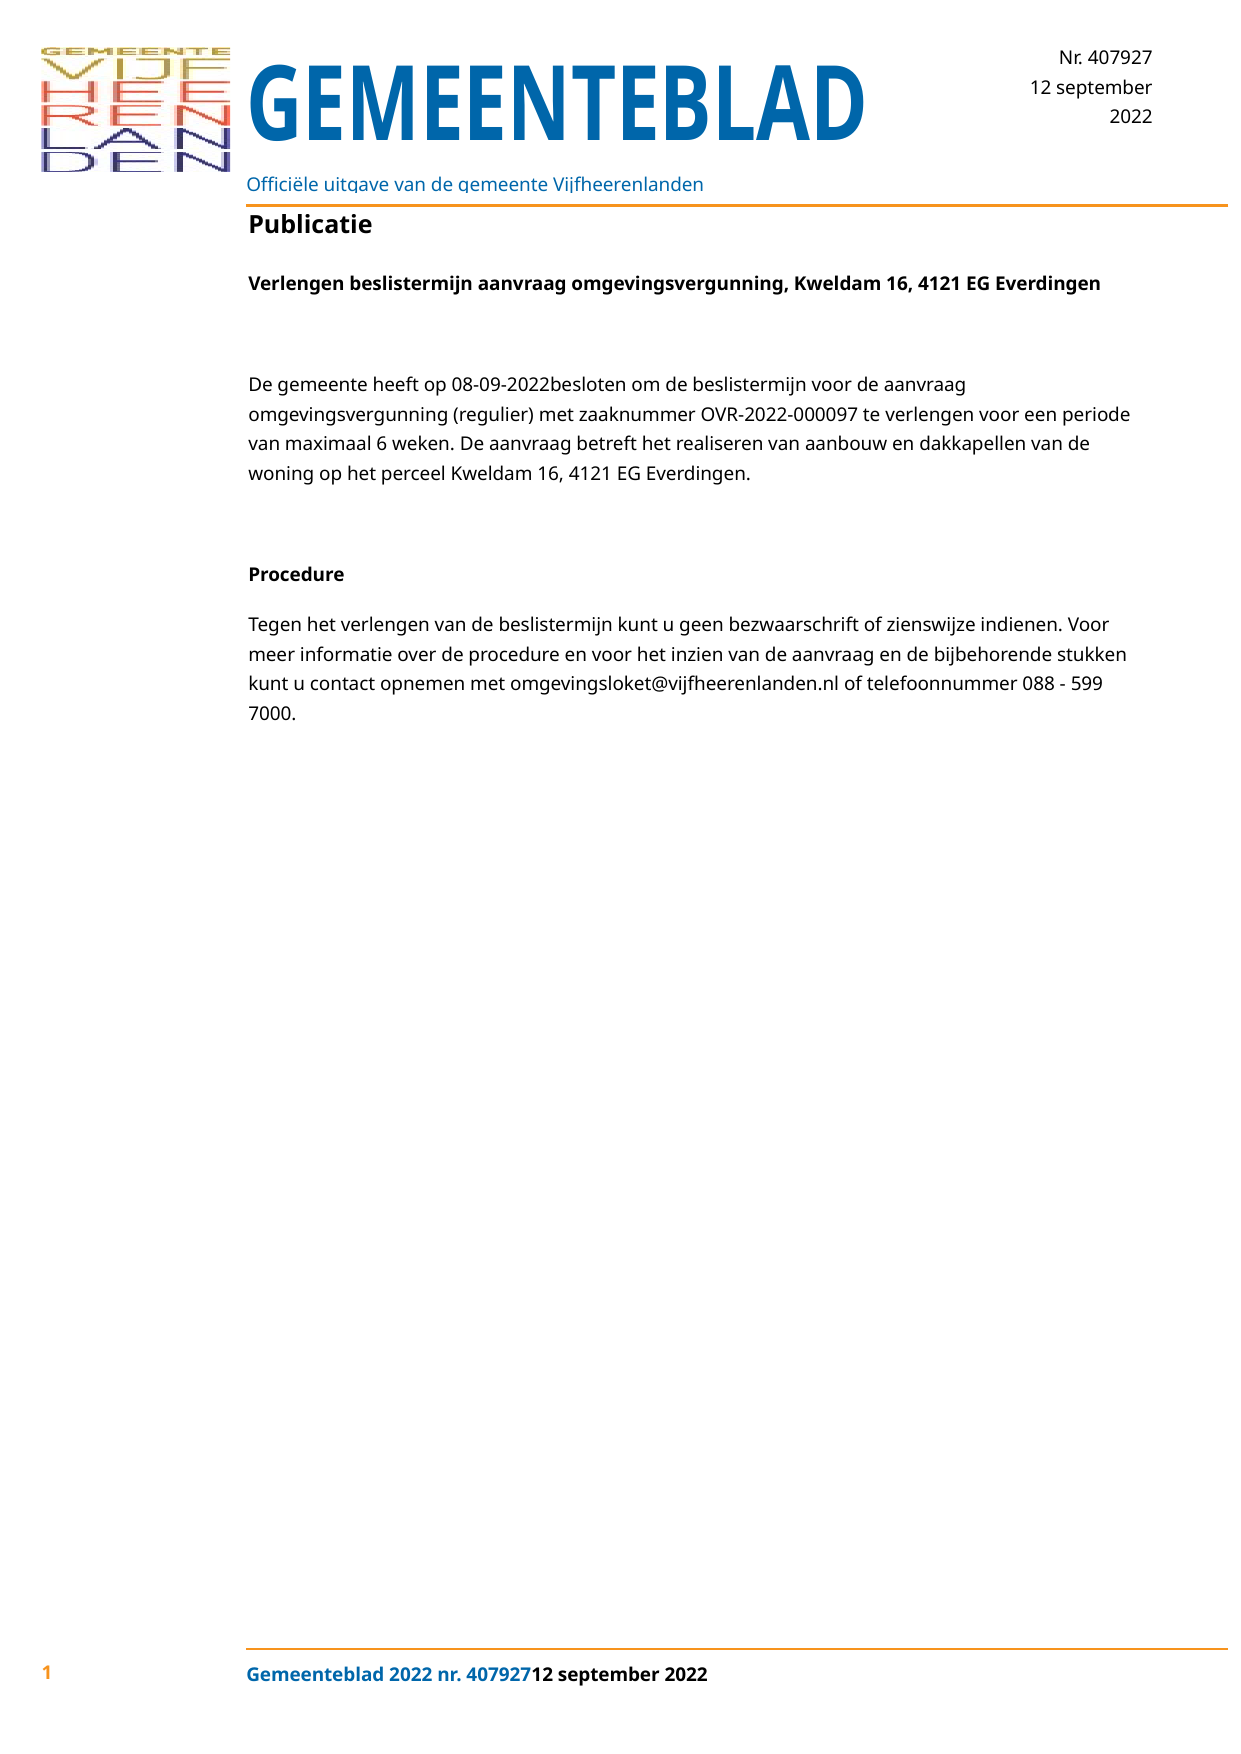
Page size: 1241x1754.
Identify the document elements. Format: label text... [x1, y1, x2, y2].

text Procedure [248, 561, 1152, 586]
picture [41, 47, 231, 172]
text De gemeente heeft op 08-09-2022besloten om de beslistermijn voor de aanvraag omgevingsvergunning (regulier) met zaaknummer OVR-2022-000097 te verlengen voor een periode van maximaal 6 weken. De aanvraag betreft het realiseren van aanbouw en dakkapellen van de woning op het perceel Kweldam 16, 4121 EG Everdingen. [248, 371, 1152, 486]
text Publicatie [248, 207, 1152, 241]
text Verlengen beslistermijn aanvraag omgevingsvergunning, Kweldam 16, 4121 EG Everdingen [248, 270, 1152, 296]
text Tegen het verlengen van de beslistermijn kunt u geen bezwaarschrift of zienswijze indienen. Voor meer informatie over de procedure en voor het inzien van de aanvraag en de bijbehorende stukken kunt u contact opnemen met omgevingsloket@vijfheerenlanden.nl of telefoonnummer 088 - 599 7000. [248, 611, 1152, 726]
